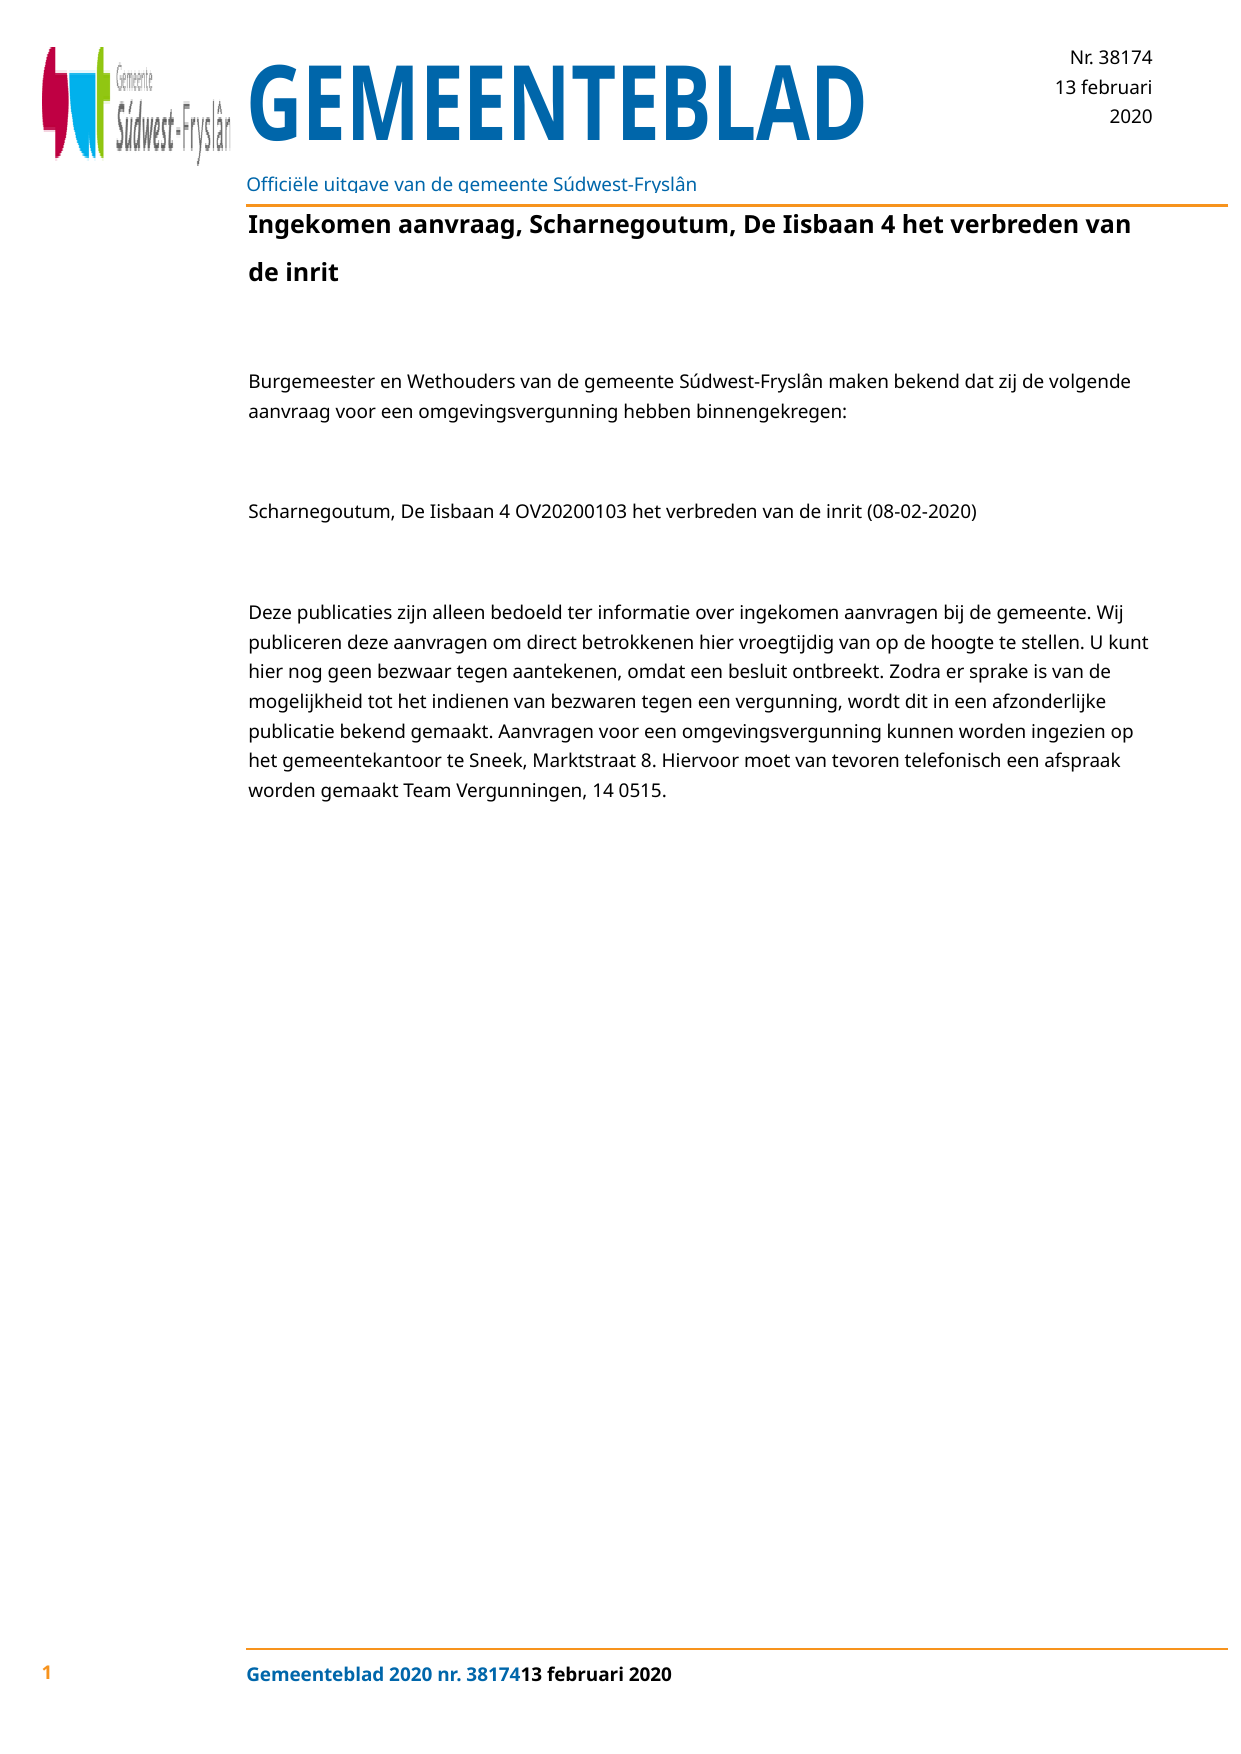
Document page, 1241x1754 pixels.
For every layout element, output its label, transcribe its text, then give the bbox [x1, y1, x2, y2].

text Deze publicaties zijn alleen bedoeld ter informatie over ingekomen aanvragen bij de gemeente. Wij publiceren deze aanvragen om direct betrokkenen hier vroegtijdig van op de hoogte te stellen. U kunt hier nog geen bezwaar tegen aantekenen, omdat een besluit ontbreekt. Zodra er sprake is van de mogelijkheid tot het indienen van bezwaren tegen een vergunning, wordt dit in een afzonderlijke publicatie bekend gemaakt. Aanvragen voor een omgevingsvergunning kunnen worden ingezien op het gemeentekantoor te Sneek, Marktstraat 8. Hiervoor moet van tevoren telefonisch een afspraak worden gemaakt Team Vergunningen, 14 0515. [248, 599, 1152, 803]
picture [41, 47, 231, 172]
text Burgemeester en Wethouders van de gemeente Súdwest-Fryslân maken bekend dat zij de volgende aanvraag voor een omgevingsvergunning hebben binnengekregen: [248, 368, 1152, 424]
text Ingekomen aanvraag, Scharnegoutum, De Iisbaan 4 het verbreden van de inrit [248, 207, 1152, 288]
text Scharnegoutum, De Iisbaan 4 OV20200103 het verbreden van de inrit (08-02-2020) [248, 499, 1152, 524]
